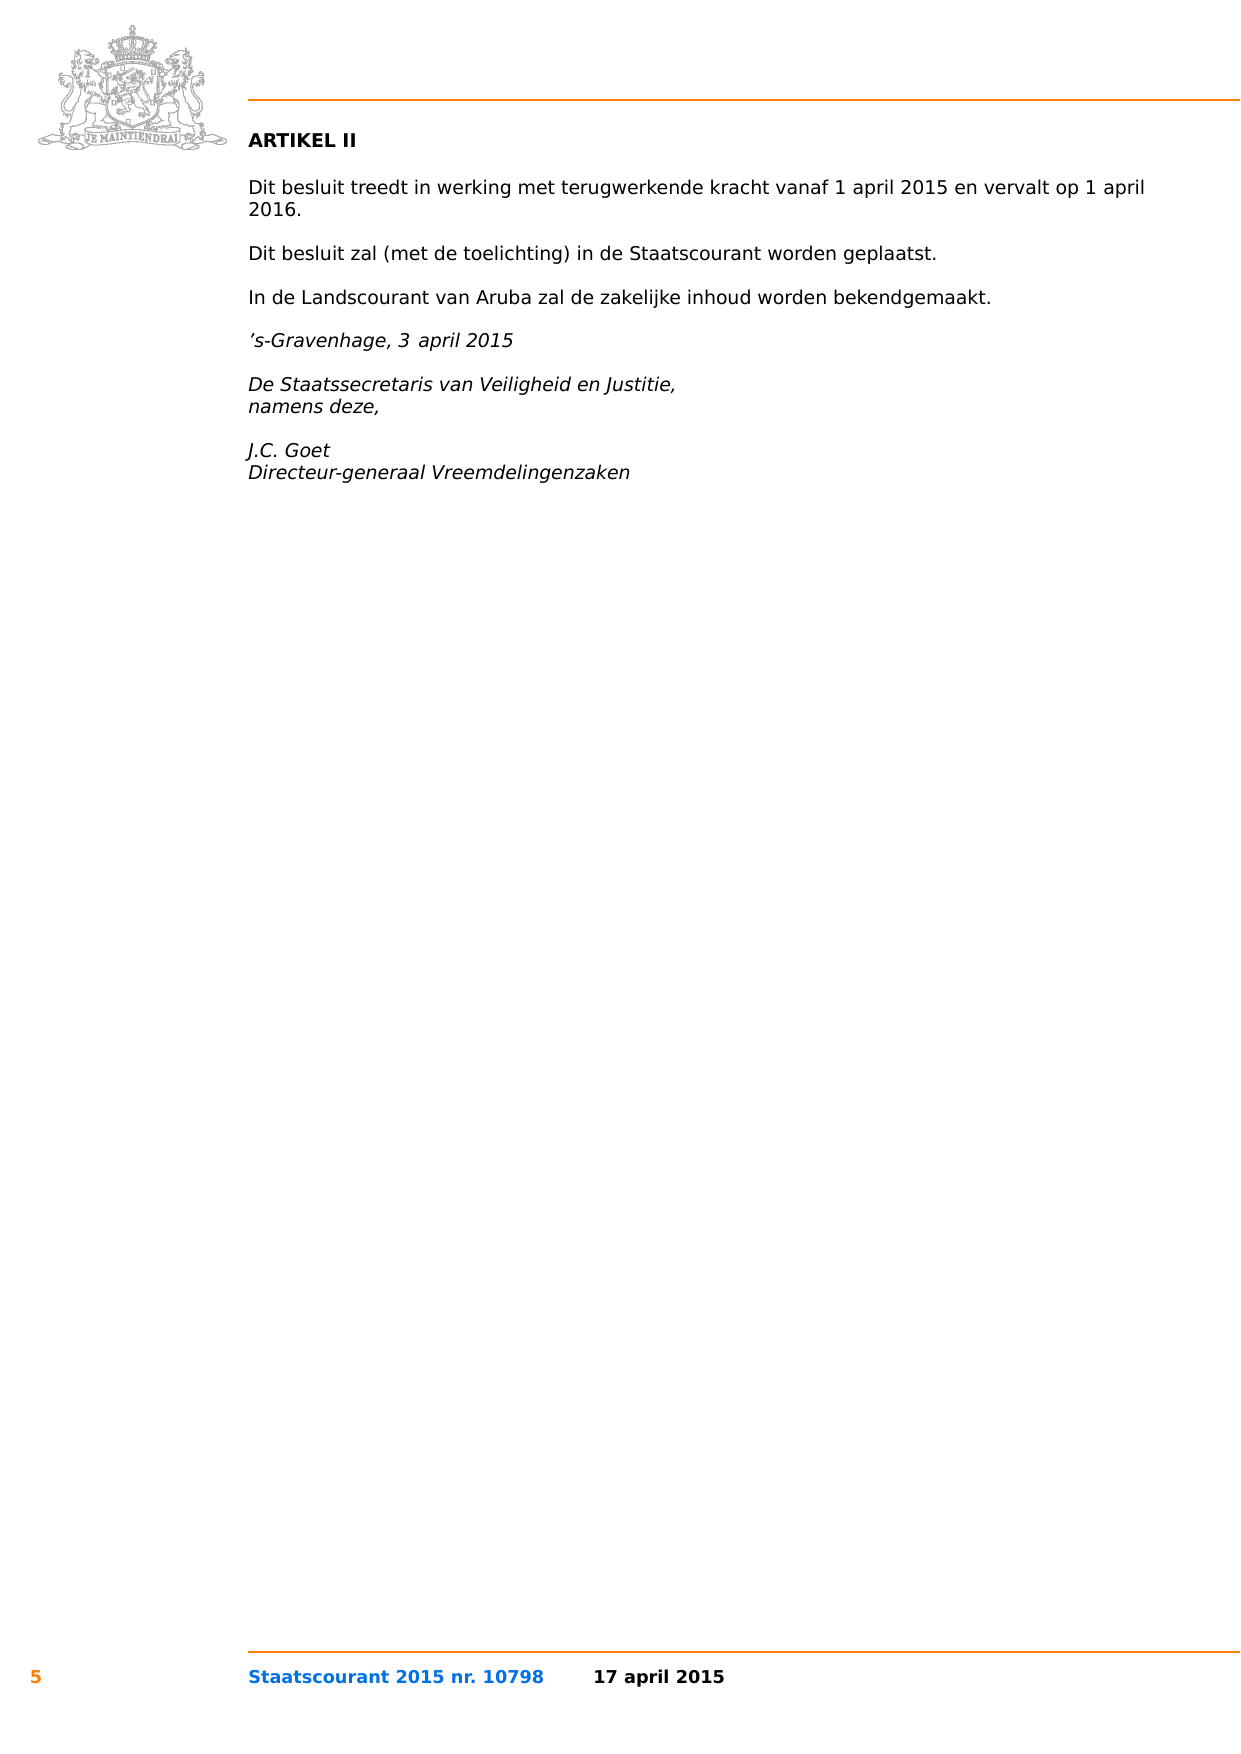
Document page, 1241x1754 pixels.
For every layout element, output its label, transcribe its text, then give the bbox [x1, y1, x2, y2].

text Dit besluit zal (met de toelichting) in de Staatscourant worden geplaatst. [248, 243, 1163, 265]
text ’s-Gravenhage, 3 april 2015 [248, 330, 1163, 352]
text Dit besluit treedt in werking met terugwerkende kracht vanaf 1 april 2015 en vervalt op 1 april 2016. [248, 177, 1163, 221]
picture [38, 25, 227, 150]
text De Staatssecretaris van Veiligheid en Justitie, namens deze, J.C. Goet Directeur-generaal Vreemdelingenzaken [248, 374, 1163, 484]
subtitle ARTIKEL II [248, 130, 1163, 152]
text In de Landscourant van Aruba zal de zakelijke inhoud worden bekendgemaakt. [248, 287, 1163, 308]
